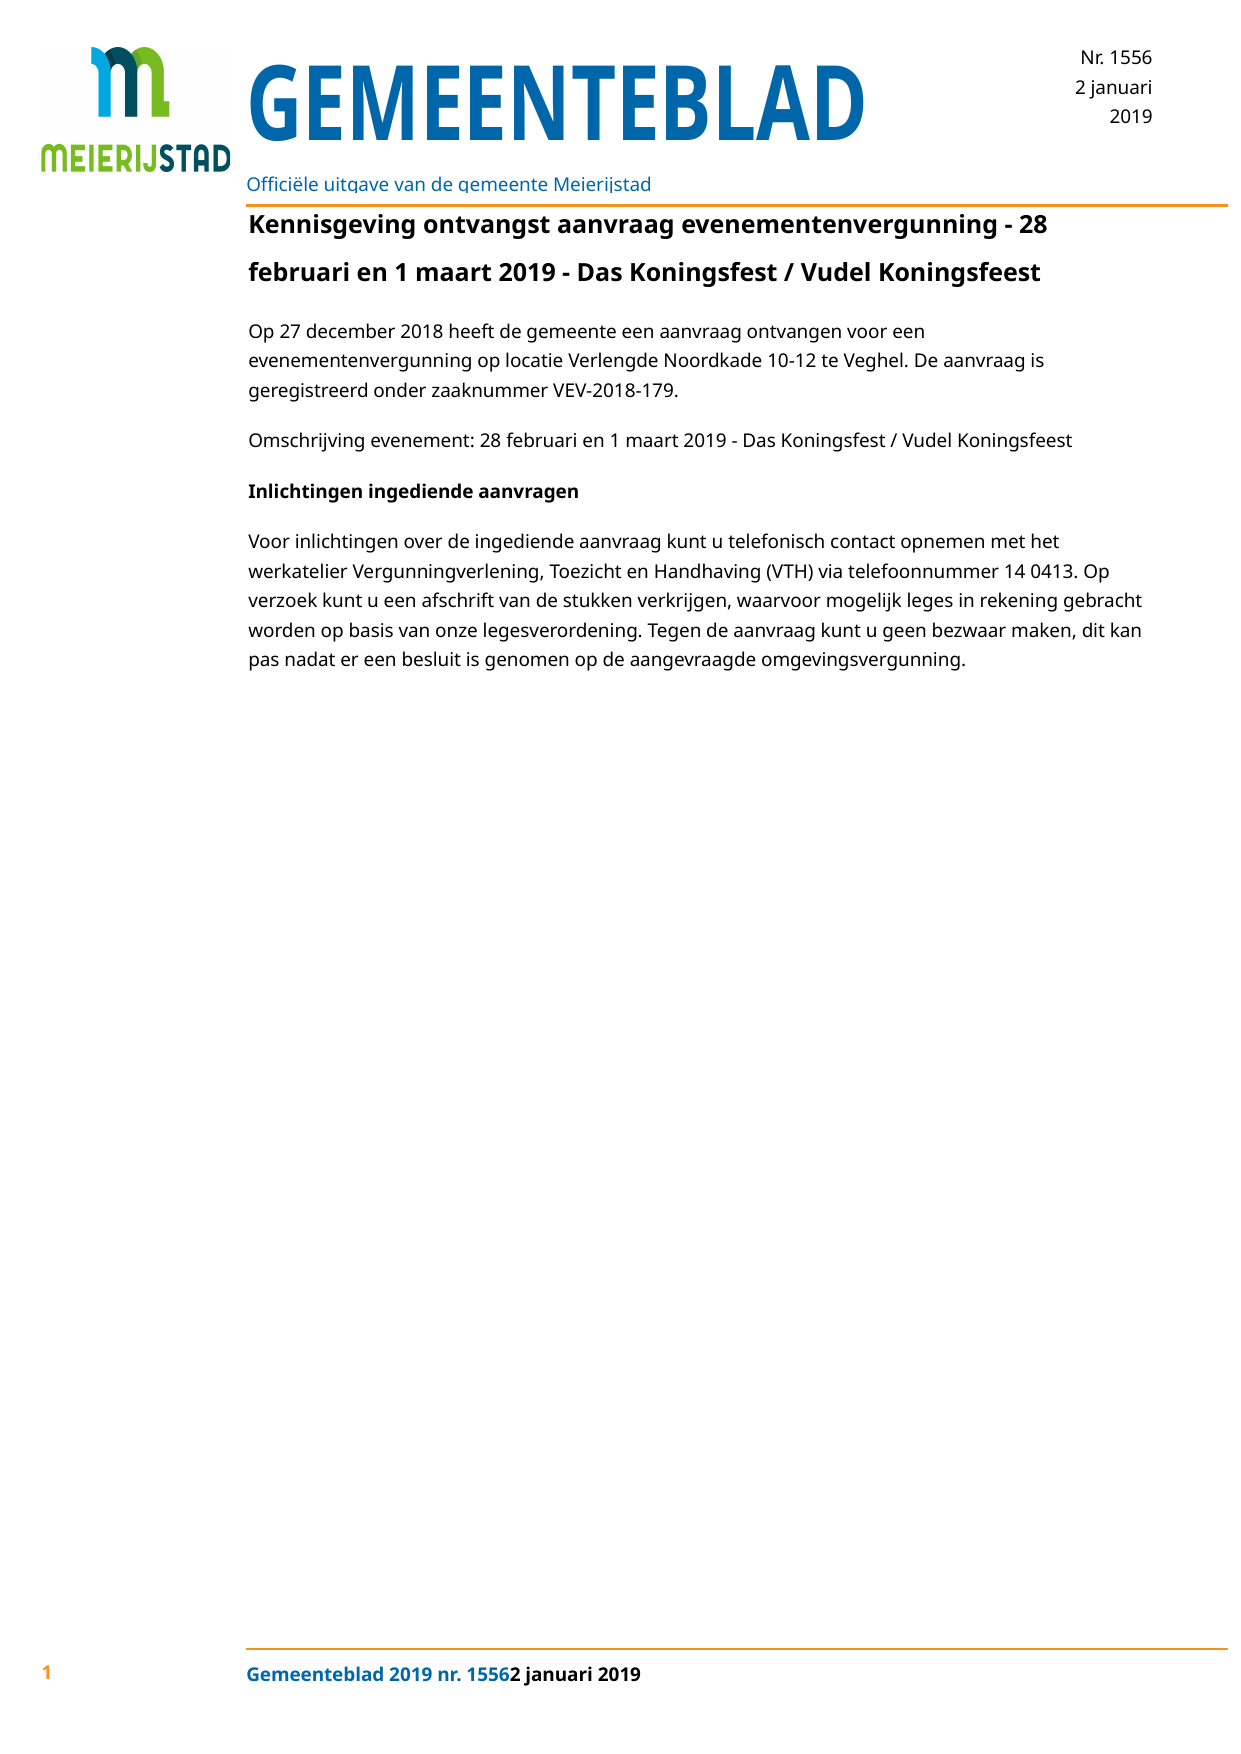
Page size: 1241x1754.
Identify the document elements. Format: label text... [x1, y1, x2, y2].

text Omschrijving evenement: 28 februari en 1 maart 2019 - Das Koningsfest / Vudel Koningsfeest [248, 427, 1152, 453]
text Inlichtingen ingediende aanvragen [248, 478, 1152, 504]
text Kennisgeving ontvangst aanvraag evenementenvergunning - 28 februari en 1 maart 2019 - Das Koningsfest / Vudel Koningsfeest [248, 207, 1152, 288]
picture [41, 47, 231, 172]
text Voor inlichtingen over de ingediende aanvraag kunt u telefonisch contact opnemen met het werkatelier Vergunningverlening, Toezicht en Handhaving (VTH) via telefoonnummer 14 0413. Op verzoek kunt u een afschrift van de stukken verkrijgen, waarvoor mogelijk leges in rekening gebracht worden op basis van onze legesverordening. Tegen de aanvraag kunt u geen bezwaar maken, dit kan pas nadat er een besluit is genomen op de aangevraagde omgevingsvergunning. [248, 528, 1152, 672]
text Op 27 december 2018 heeft de gemeente een aanvraag ontvangen voor een evenementenvergunning op locatie Verlengde Noordkade 10-12 te Veghel. De aanvraag is geregistreerd onder zaaknummer VEV-2018-179. [248, 318, 1152, 403]
